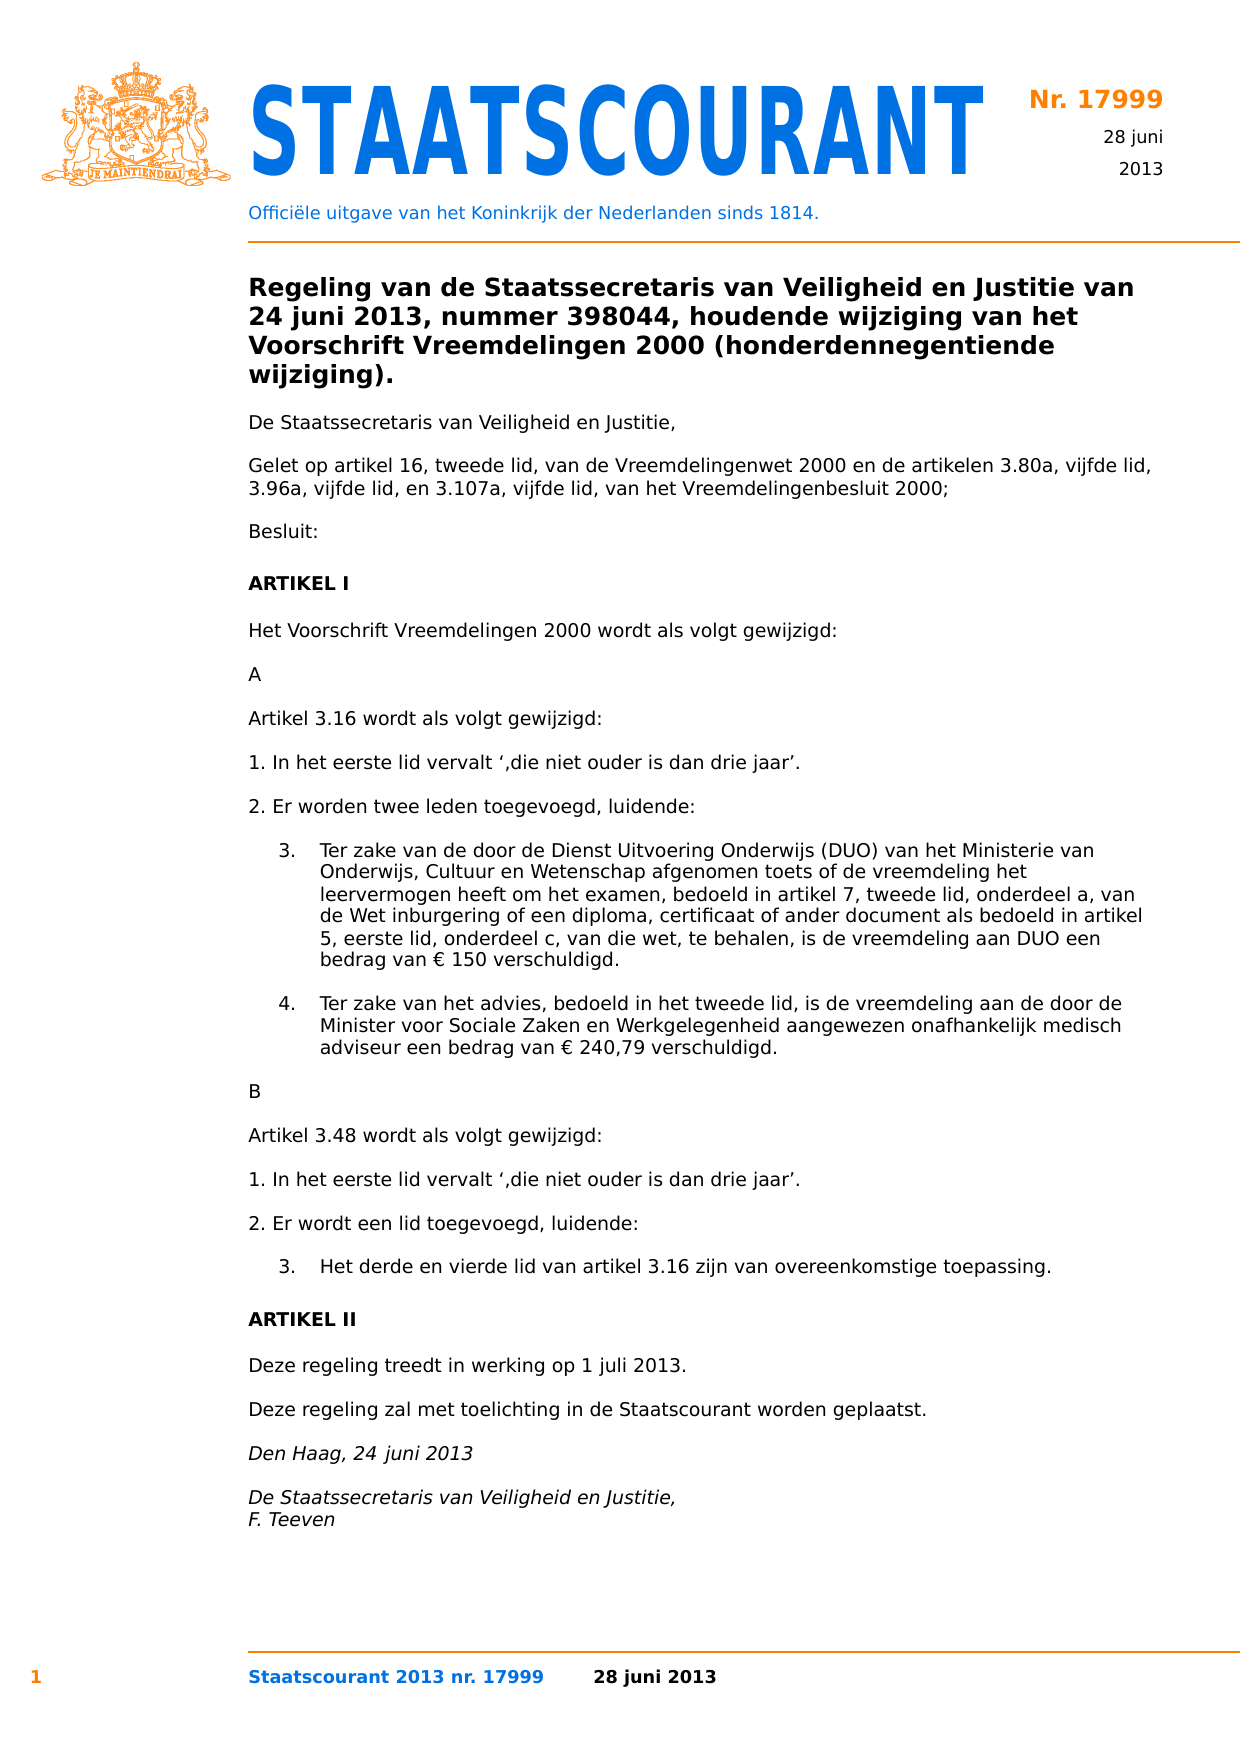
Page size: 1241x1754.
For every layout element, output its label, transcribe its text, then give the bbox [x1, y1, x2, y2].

text Het Voorschrift Vreemdelingen 2000 wordt als volgt gewijzigd: [248, 620, 1163, 642]
text Artikel 3.48 wordt als volgt gewijzigd: [248, 1125, 1163, 1147]
table_cell 28 juni [998, 121, 1240, 153]
text 4. Ter zake van het advies, bedoeld in het tweede lid, is de vreemdeling aan de door de Minister voor Sociale Zaken en Werkgelegenheid aangewezen onafhankelijk medisch adviseur een bedrag van € 240,79 verschuldigd. [278, 993, 1163, 1059]
text 3. Het derde en vierde lid van artikel 3.16 zijn van overeenkomstige toepassing. [278, 1256, 1163, 1278]
text B [248, 1081, 1163, 1103]
text Artikel 3.16 wordt als volgt gewijzigd: [248, 708, 1163, 730]
text Gelet op artikel 16, tweede lid, van de Vreemdelingenwet 2000 en de artikelen 3.80a, vijfde lid, 3.96a, vijfde lid, en 3.107a, vijfde lid, van het Vreemdelingenbesluit 2000; [248, 455, 1163, 499]
text De Staatssecretaris van Veiligheid en Justitie, [248, 412, 1163, 433]
picture [41, 62, 231, 186]
table_header Nr. 17999 [998, 62, 1240, 121]
subtitle Regeling van de Staatssecretaris van Veiligheid en Justitie van 24 juni 2013, nummer 398044, houdende wijziging van het Voorschrift Vreemdelingen 2000 (honderdennegentiende wijziging). [248, 273, 1163, 390]
table_cell Officiële uitgave van het Koninkrijk der Nederlanden sinds 1814. [248, 203, 1240, 241]
text A [248, 664, 1163, 686]
text Den Haag, 24 juni 2013 [248, 1443, 1163, 1465]
text 3. Ter zake van de door de Dienst Uitvoering Onderwijs (DUO) van het Ministerie van Onderwijs, Cultuur en Wetenschap afgenomen toets of de vreemdeling het leervermogen heeft om het examen, bedoeld in artikel 7, tweede lid, onderdeel a, van de Wet inburgering of een diploma, certificaat of ander document als bedoeld in artikel 5, eerste lid, onderdeel c, van die wet, te behalen, is de vreemdeling aan DUO een bedrag van € 150 verschuldigd. [278, 839, 1163, 971]
text De Staatssecretaris van Veiligheid en Justitie, F. Teeven [248, 1487, 1163, 1531]
text 1. In het eerste lid vervalt ‘,die niet ouder is dan drie jaar’. [248, 752, 1163, 774]
text 2. Er wordt een lid toegevoegd, luidende: [248, 1213, 1163, 1234]
subtitle ARTIKEL I [248, 573, 1163, 595]
text 1. In het eerste lid vervalt ‘,die niet ouder is dan drie jaar’. [248, 1169, 1163, 1191]
table_cell 2013 [998, 153, 1240, 203]
text 2. Er worden twee leden toegevoegd, luidende: [248, 796, 1163, 818]
table_header [25, 62, 248, 241]
table_header STAATSCOURANT [248, 62, 998, 203]
text Deze regeling treedt in werking op 1 juli 2013. [248, 1355, 1163, 1377]
subtitle ARTIKEL II [248, 1308, 1163, 1330]
text Besluit: [248, 521, 1163, 543]
text Deze regeling zal met toelichting in de Staatscourant worden geplaatst. [248, 1399, 1163, 1421]
